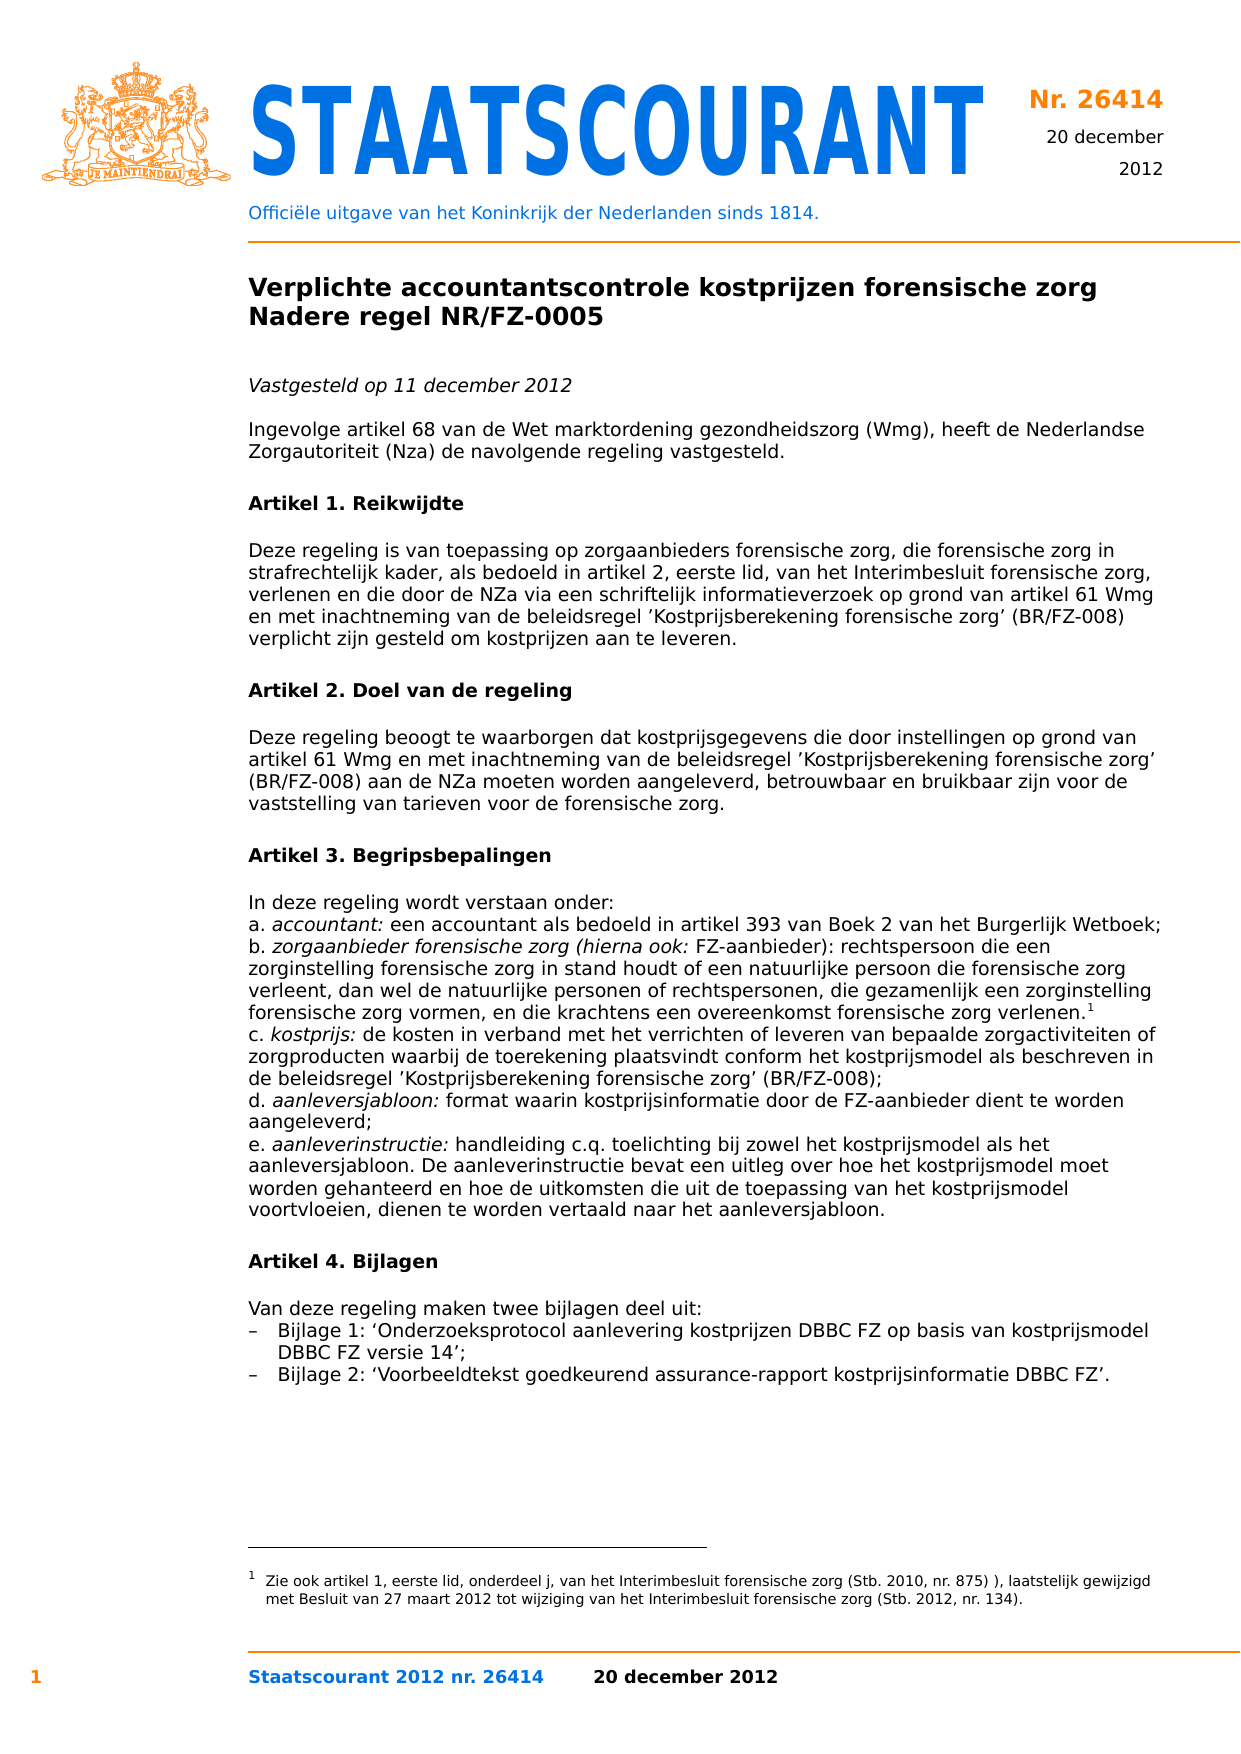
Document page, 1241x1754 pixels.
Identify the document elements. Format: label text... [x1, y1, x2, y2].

text d. aanleversjabloon: format waarin kostprijsinformatie door de FZ-aanbieder dient te worden aangeleverd; [248, 1089, 1163, 1133]
text Deze regeling is van toepassing op zorgaanbieders forensische zorg, die forensische zorg in strafrechtelijk kader, als bedoeld in artikel 2, eerste lid, van het Interimbesluit forensische zorg, verlenen en die door de NZa via een schriftelijk informatieverzoek op grond van artikel 61 Wmg en met inachtneming van de beleidsregel ’Kostprijsberekening forensische zorg’ (BR/FZ-008) verplicht zijn gesteld om kostprijzen aan te leveren. [248, 540, 1163, 650]
text Vastgesteld op 11 december 2012 [248, 375, 1163, 397]
text – Bijlage 2: ‘Voorbeeldtekst goedkeurend assurance-rapport kostprijsinformatie DBBC FZ’. [248, 1364, 1163, 1386]
table_cell 2012 [998, 153, 1240, 203]
subtitle Artikel 1. Reikwijdte [248, 493, 1163, 515]
text – Bijlage 1: ‘Onderzoeksprotocol aanlevering kostprijzen DBBC FZ op basis van kostprijsmodel DBBC FZ versie 14’; [248, 1320, 1163, 1364]
subtitle Verplichte accountantscontrole kostprijzen forensische zorg Nadere regel NR/FZ-0005 [248, 273, 1163, 331]
text Van deze regeling maken twee bijlagen deel uit: [248, 1298, 1163, 1320]
text Ingevolge artikel 68 van de Wet marktordening gezondheidszorg (Wmg), heeft de Nederlandse Zorgautoriteit (Nza) de navolgende regeling vastgesteld. [248, 419, 1163, 463]
subtitle Artikel 2. Doel van de regeling [248, 680, 1163, 702]
subtitle Artikel 4. Bijlagen [248, 1251, 1163, 1273]
subtitle Artikel 3. Begripsbepalingen [248, 845, 1163, 867]
text a. accountant: een accountant als bedoeld in artikel 393 van Boek 2 van het Burgerlijk Wetboek; [248, 914, 1163, 936]
table_header [25, 62, 248, 241]
table_header STAATSCOURANT [248, 62, 998, 203]
text e. aanleverinstructie: handleiding c.q. toelichting bij zowel het kostprijsmodel als het aanleversjabloon. De aanleverinstructie bevat een uitleg over hoe het kostprijsmodel moet worden gehanteerd en hoe de uitkomsten die uit de toepassing van het kostprijsmodel voortvloeien, dienen te worden vertaald naar het aanleversjabloon. [248, 1133, 1163, 1221]
text b. zorgaanbieder forensische zorg (hierna ook: FZ-aanbieder): rechtspersoon die een zorginstelling forensische zorg in stand houdt of een natuurlijke persoon die forensische zorg verleent, dan wel de natuurlijke personen of rechtspersonen, die gezamenlijk een zorginstelling forensische zorg vormen, en die krachtens een overeenkomst forensische zorg verlenen. [248, 936, 1163, 1023]
text Deze regeling beoogt te waarborgen dat kostprijsgegevens die door instellingen op grond van artikel 61 Wmg en met inachtneming van de beleidsregel ’Kostprijsberekening forensische zorg’ (BR/FZ-008) aan de NZa moeten worden aangeleverd, betrouwbaar en bruikbaar zijn voor de vaststelling van tarieven voor de forensische zorg. [248, 727, 1163, 815]
picture [41, 62, 231, 186]
text Zie ook artikel 1, eerste lid, onderdeel j, van het Interimbesluit forensische zorg (Stb. 2010, nr. 875) ), laatstelijk gewijzigd met Besluit van 27 maart 2012 tot wijziging van het Interimbesluit forensische zorg (Stb. 2012, nr. 134). [248, 1569, 1163, 1608]
text c. kostprijs: de kosten in verband met het verrichten of leveren van bepaalde zorgactiviteiten of zorgproducten waarbij de toerekening plaatsvindt conform het kostprijsmodel als beschreven in de beleidsregel ’Kostprijsberekening forensische zorg’ (BR/FZ-008); [248, 1023, 1163, 1089]
table_cell Officiële uitgave van het Koninkrijk der Nederlanden sinds 1814. [248, 203, 1240, 241]
table_header Nr. 26414 [998, 62, 1240, 121]
text In deze regeling wordt verstaan onder: [248, 892, 1163, 914]
table_cell 20 december [998, 121, 1240, 153]
